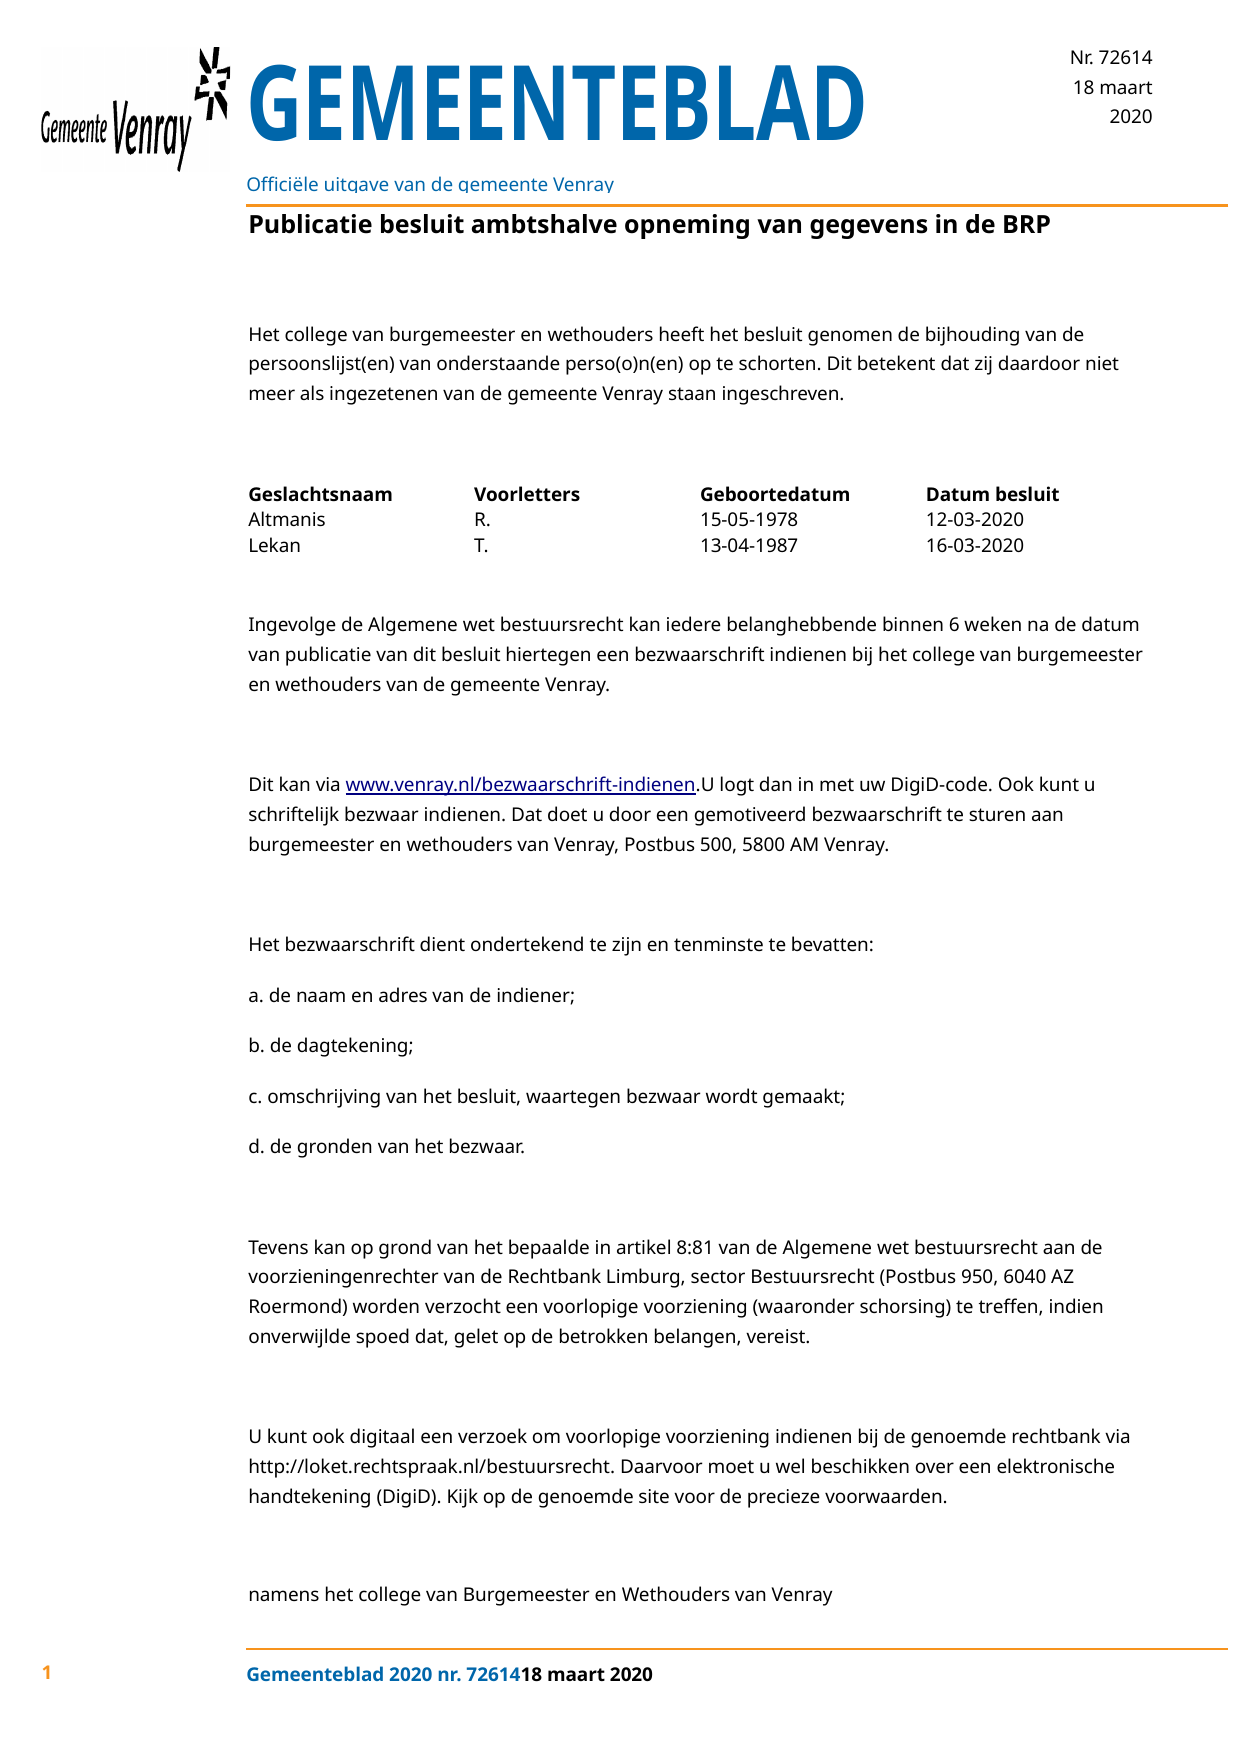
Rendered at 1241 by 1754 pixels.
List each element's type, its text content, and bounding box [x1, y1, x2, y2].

text Publicatie besluit ambtshalve opneming van gegevens in de BRP [248, 207, 1152, 241]
table_header Geslachtsnaam [248, 481, 474, 507]
table_cell Altmanis [248, 507, 474, 532]
picture [41, 47, 231, 172]
text Het bezwaarschrift dient ondertekend te zijn en tenminste te bevatten: [248, 932, 1152, 957]
text Dit kan via www.venray.nl/bezwaarschrift-indienen.U logt dan in met uw DigiD-code. Ook kunt u schriftelijk bezwaar indienen. Dat doet u door een gemotiveerd bezwaarschrift te sturen aan burgemeester en wethouders van Venray, Postbus 500, 5800 AM Venray. [248, 772, 1152, 857]
table_cell T. [474, 532, 700, 558]
text b. de dagtekening; [248, 1032, 1152, 1058]
table_cell 16-03-2020 [926, 532, 1152, 558]
text Tevens kan op grond van het bepaalde in artikel 8:81 van de Algemene wet bestuursrecht aan de voorzieningenrechter van de Rechtbank Limburg, sector Bestuursrecht (Postbus 950, 6040 AZ Roermond) worden verzocht een voorlopige voorziening (waaronder schorsing) te treffen, indien onverwijlde spoed dat, gelet op de betrokken belangen, vereist. [248, 1234, 1152, 1349]
table_header Geboortedatum [700, 481, 926, 507]
table_header Voorletters [474, 481, 700, 507]
table_cell Lekan [248, 532, 474, 558]
text Het college van burgemeester en wethouders heeft het besluit genomen de bijhouding van de persoonslijst(en) van onderstaande perso(o)n(en) op te schorten. Dit betekent dat zij daardoor niet meer als ingezetenen van de gemeente Venray staan ingeschreven. [248, 321, 1152, 406]
text c. omschrijving van het besluit, waartegen bezwaar wordt gemaakt; [248, 1083, 1152, 1109]
table_cell 12-03-2020 [926, 507, 1152, 532]
table_cell 15-05-1978 [700, 507, 926, 532]
text a. de naam en adres van de indiener; [248, 982, 1152, 1008]
text namens het college van Burgemeester en Wethouders van Venray [248, 1581, 1152, 1607]
text U kunt ook digitaal een verzoek om voorlopige voorziening indienen bij de genoemde rechtbank via http://loket.rechtspraak.nl/bestuursrecht. Daarvoor moet u wel beschikken over een elektronische handtekening (DigiD). Kijk op de genoemde site voor de precieze voorwaarden. [248, 1424, 1152, 1509]
table_header Datum besluit [926, 481, 1152, 507]
table_cell 13-04-1987 [700, 532, 926, 558]
table_cell R. [474, 507, 700, 532]
text Ingevolge de Algemene wet bestuursrecht kan iedere belanghebbende binnen 6 weken na de datum van publicatie van dit besluit hiertegen een bezwaarschrift indienen bij het college van burgemeester en wethouders van de gemeente Venray. [248, 612, 1152, 697]
text d. de gronden van het bezwaar. [248, 1133, 1152, 1159]
